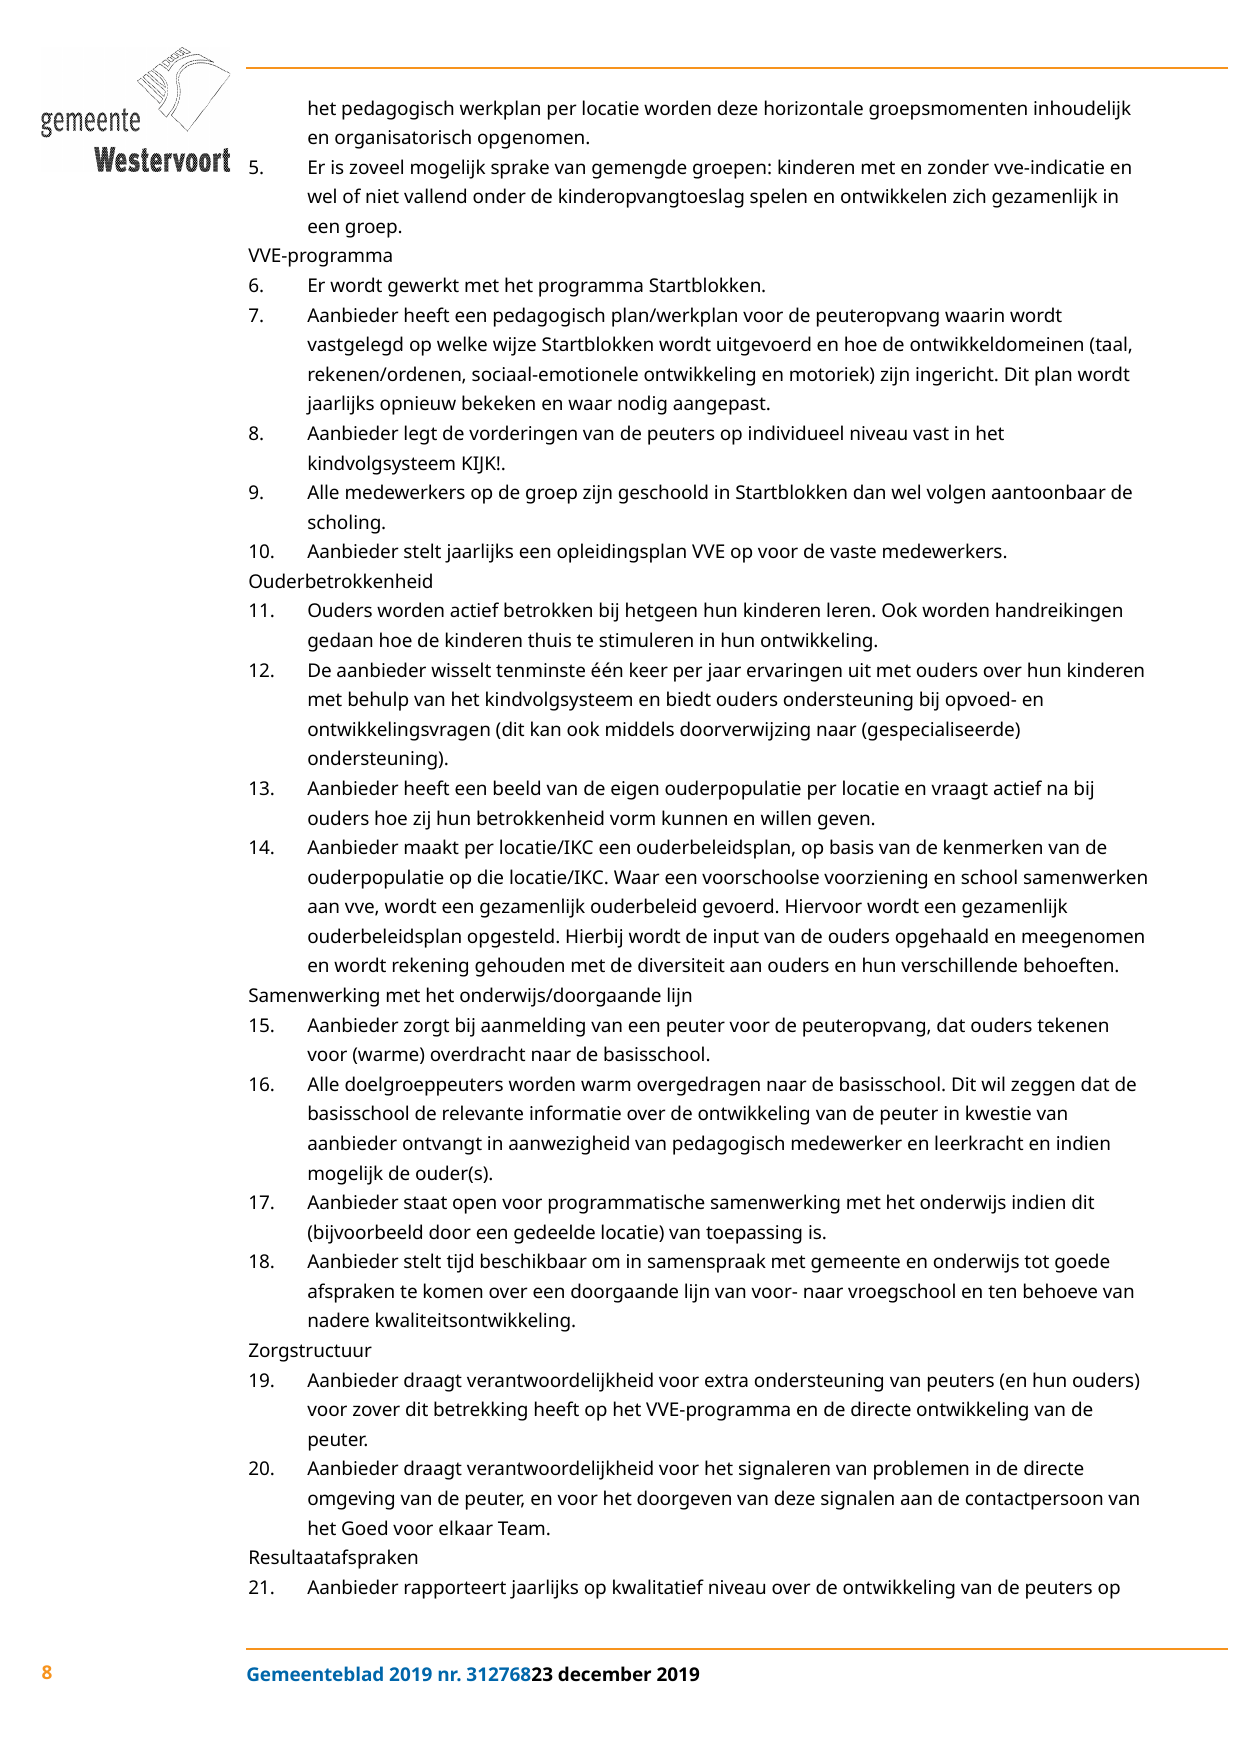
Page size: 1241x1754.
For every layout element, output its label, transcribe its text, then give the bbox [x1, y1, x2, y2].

list het pedagogisch werkplan per locatie worden deze horizontale groepsmomenten inhoudelijk en organisatorisch opgenomen. [248, 95, 1152, 150]
list Aanbieder stelt tijd beschikbaar om in samenspraak met gemeente en onderwijs tot goede afspraken te komen over een doorgaande lijn van voor- naar vroegschool en ten behoeve van nadere kwaliteitsontwikkeling. [248, 1248, 1152, 1333]
list Er wordt gewerkt met het programma Startblokken. [248, 272, 1152, 298]
list Aanbieder draagt verantwoordelijkheid voor het signaleren van problemen in de directe omgeving van de peuter, en voor het doorgeven van deze signalen aan de contactpersoon van het Goed voor elkaar Team. [248, 1456, 1152, 1541]
list Ouders worden actief betrokken bij hetgeen hun kinderen leren. Ook worden handreikingen gedaan hoe de kinderen thuis te stimuleren in hun ontwikkeling. [248, 598, 1152, 653]
list Alle doelgroeppeuters worden warm overgedragen naar de basisschool. Dit wil zeggen dat de basisschool de relevante informatie over de ontwikkeling van de peuter in kwestie van aanbieder ontvangt in aanwezigheid van pedagogisch medewerker en leerkracht en indien mogelijk de ouder(s). [248, 1071, 1152, 1186]
list Aanbieder draagt verantwoordelijkheid voor extra ondersteuning van peuters (en hun ouders) voor zover dit betrekking heeft op het VVE-programma en de directe ontwikkeling van de peuter. [248, 1367, 1152, 1452]
text Zorgstructuur [248, 1337, 1152, 1363]
list Aanbieder staat open voor programmatische samenwerking met het onderwijs indien dit (bijvoorbeeld door een gedeelde locatie) van toepassing is. [248, 1189, 1152, 1245]
text Ouderbetrokkenheid [248, 568, 1152, 594]
list Aanbieder heeft een pedagogisch plan/werkplan voor de peuteropvang waarin wordt vastgelegd op welke wijze Startblokken wordt uitgevoerd en hoe de ontwikkeldomeinen (taal, rekenen/ordenen, sociaal-emotionele ontwikkeling en motoriek) zijn ingericht. Dit plan wordt jaarlijks opnieuw bekeken en waar nodig aangepast. [248, 302, 1152, 416]
text VVE-programma [248, 243, 1152, 268]
list Aanbieder zorgt bij aanmelding van een peuter voor de peuteropvang, dat ouders tekenen voor (warme) overdracht naar de basisschool. [248, 1012, 1152, 1067]
list De aanbieder wisselt tenminste één keer per jaar ervaringen uit met ouders over hun kinderen met behulp van het kindvolgsysteem en biedt ouders ondersteuning bij opvoed- en ontwikkelingsvragen (dit kan ook middels doorverwijzing naar (gespecialiseerde) ondersteuning). [248, 657, 1152, 771]
text Resultaatafspraken [248, 1544, 1152, 1570]
picture [41, 47, 231, 172]
list Aanbieder stelt jaarlijks een opleidingsplan VVE op voor de vaste medewerkers. [248, 538, 1152, 564]
list Er is zoveel mogelijk sprake van gemengde groepen: kinderen met en zonder vve-indicatie en wel of niet vallend onder de kinderopvangtoeslag spelen en ontwikkelen zich gezamenlijk in een groep. [248, 154, 1152, 239]
list Aanbieder legt de vorderingen van de peuters op individueel niveau vast in het kindvolgsysteem KIJK!. [248, 420, 1152, 476]
list Aanbieder maakt per locatie/IKC een ouderbeleidsplan, op basis van de kenmerken van de ouderpopulatie op die locatie/IKC. Waar een voorschoolse voorziening en school samenwerken aan vve, wordt een gezamenlijk ouderbeleid gevoerd. Hiervoor wordt een gezamenlijk ouderbeleidsplan opgesteld. Hierbij wordt de input van de ouders opgehaald en meegenomen en wordt rekening gehouden met de diversiteit aan ouders en hun verschillende behoeften. [248, 834, 1152, 978]
list Alle medewerkers op de groep zijn geschoold in Startblokken dan wel volgen aantoonbaar de scholing. [248, 479, 1152, 535]
list Aanbieder heeft een beeld van de eigen ouderpopulatie per locatie en vraagt actief na bij ouders hoe zij hun betrokkenheid vorm kunnen en willen geven. [248, 775, 1152, 831]
text Samenwerking met het onderwijs/doorgaande lijn [248, 982, 1152, 1008]
list Aanbieder rapporteert jaarlijks op kwalitatief niveau over de ontwikkeling van de peuters op [248, 1574, 1152, 1600]
